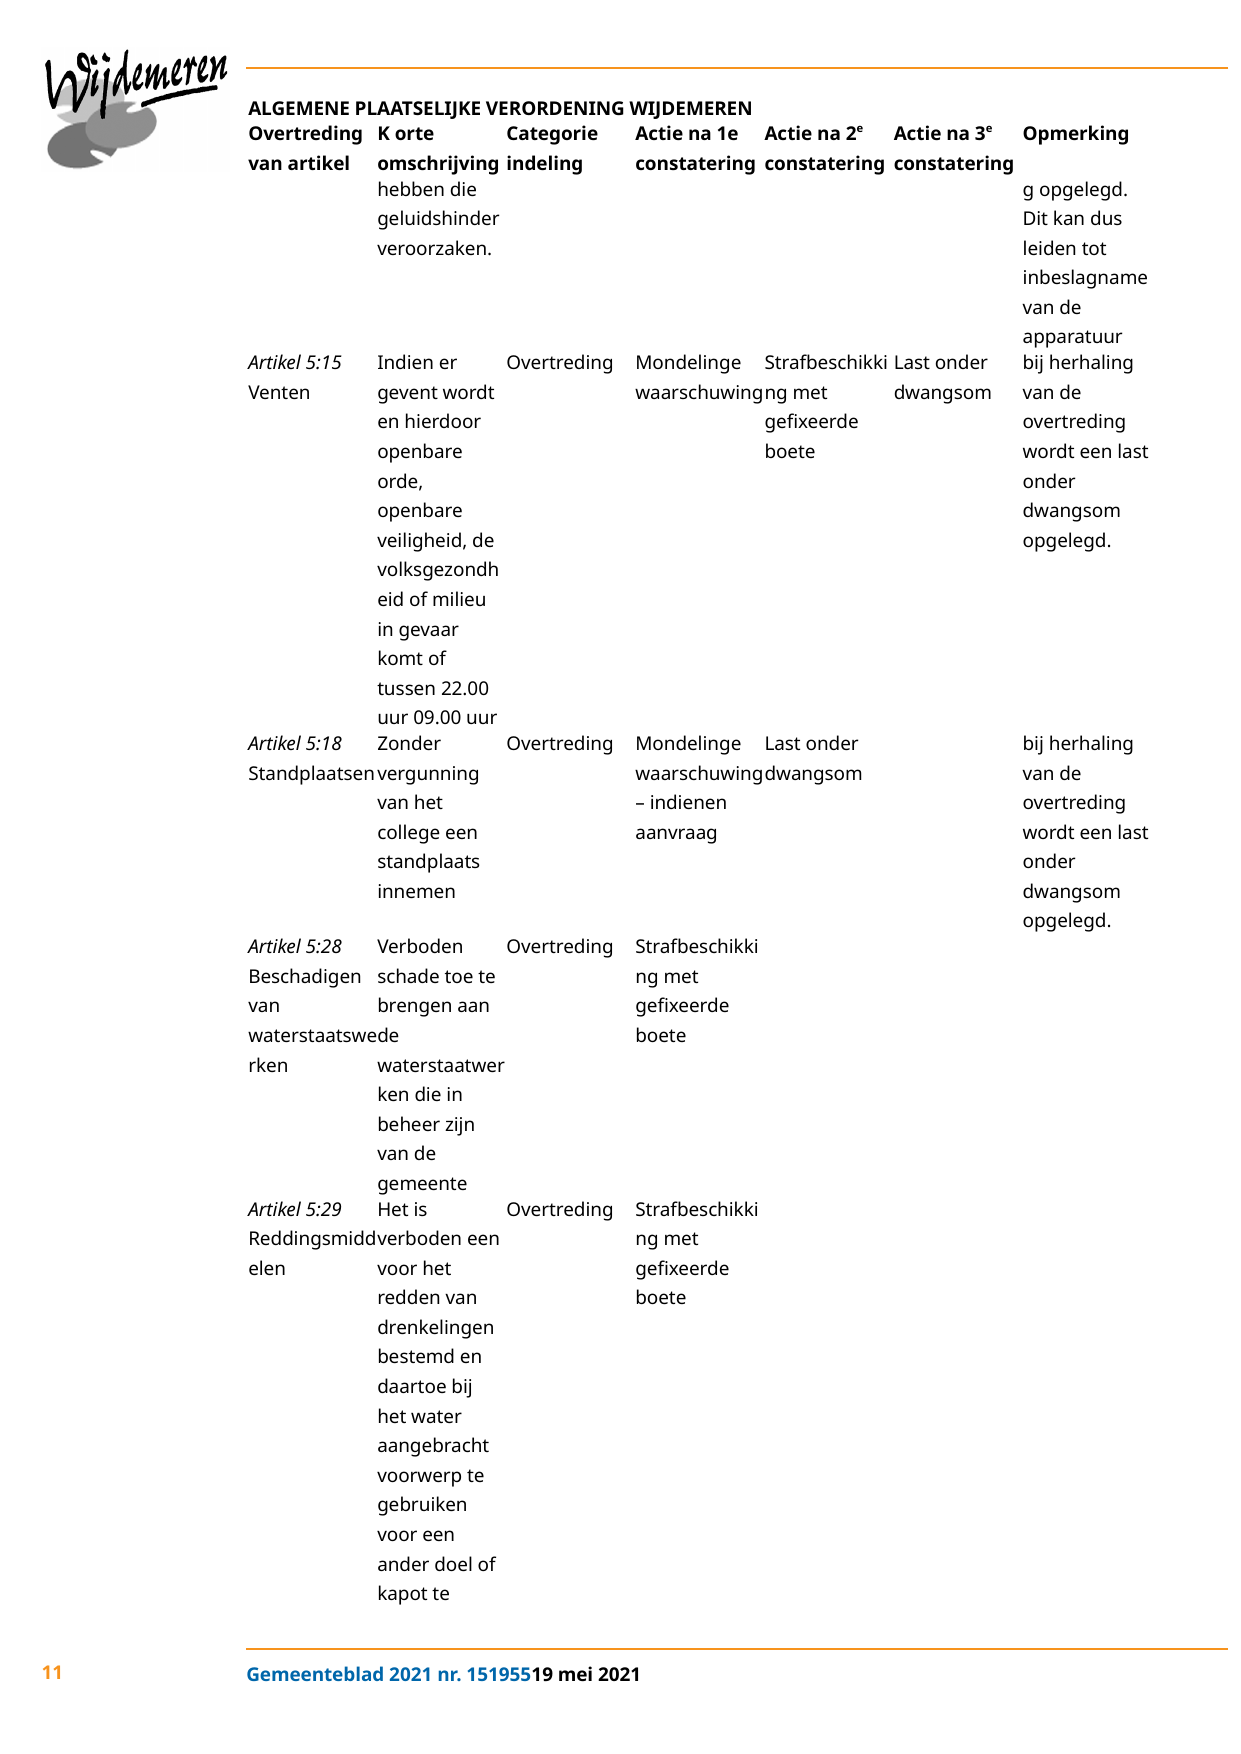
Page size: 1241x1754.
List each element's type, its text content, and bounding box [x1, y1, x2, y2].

table_cell bij herhaling van de overtreding wordt een last onder dwangsom opgelegd. [1023, 730, 1152, 933]
table_cell Indien er gevent wordt en hierdoor openbare orde, openbare veiligheid, de volksgezondheid of milieu in gevaar komt of tussen 22.00 uur 09.00 uur [377, 350, 506, 730]
table_cell Overtreding van artikel [248, 121, 377, 176]
table_cell Actie na 1e constatering [635, 121, 764, 176]
table_cell Mondelinge waarschuwing [635, 350, 764, 730]
table_cell Zonder vergunning van het college een standplaats innemen [377, 730, 506, 933]
table_cell [764, 176, 893, 349]
table_header ALGEMENE PLAATSELIJKE VERORDENING WIJDEMEREN [248, 95, 1152, 121]
table_cell Last onder dwangsom [894, 350, 1022, 730]
table_cell Actie na 2e constatering [764, 121, 893, 176]
table_cell [1023, 934, 1152, 1196]
table_cell Actie na 3e constatering [894, 121, 1022, 176]
table_cell hebben die geluidshinder veroorzaken. [377, 176, 506, 349]
table_cell Overtreding [506, 350, 635, 730]
table_cell Artikel 5:15 Venten [248, 350, 377, 730]
table_cell Overtreding [506, 934, 635, 1196]
table_cell Artikel 5:29 Reddingsmiddelen [248, 1196, 377, 1606]
picture [41, 47, 231, 172]
table_cell Verboden schade toe te brengen aan de waterstaatwerken die in beheer zijn van de gemeente [377, 934, 506, 1196]
table_cell Artikel 5:28 Beschadigen van waterstaatswerken [248, 934, 377, 1196]
table_cell Strafbeschikking met gefixeerde boete [635, 1196, 764, 1606]
table_cell [764, 934, 893, 1196]
table_cell Overtreding [506, 730, 635, 933]
table_cell [894, 1196, 1022, 1606]
table_cell [248, 176, 377, 349]
table_cell Mondelinge waarschuwing – indienen aanvraag [635, 730, 764, 933]
table_cell Last onder dwangsom [764, 730, 893, 933]
table_cell [894, 934, 1022, 1196]
table_cell [894, 176, 1022, 349]
table_cell [506, 176, 635, 349]
table_cell [635, 176, 764, 349]
table_cell [764, 1196, 893, 1606]
table_cell Categorie indeling [506, 121, 635, 176]
table_cell bij herhaling van de overtreding wordt een last onder dwangsom opgelegd. [1023, 350, 1152, 730]
table_cell Overtreding [506, 1196, 635, 1606]
table_cell K orte omschrijving [377, 121, 506, 176]
table_cell Strafbeschikking met gefixeerde boete [635, 934, 764, 1196]
table_cell Strafbeschikking met gefixeerde boete [764, 350, 893, 730]
table_cell Opmerking [1023, 121, 1152, 176]
table_cell [894, 730, 1022, 933]
table_cell g opgelegd. Dit kan dus leiden tot inbeslagname van de apparatuur [1023, 176, 1152, 349]
table_cell [1023, 1196, 1152, 1606]
table_cell Het is verboden een voor het redden van drenkelingen bestemd en daartoe bij het water aangebracht voorwerp te gebruiken voor een ander doel of kapot te [377, 1196, 506, 1606]
table_cell Artikel 5:18 Standplaatsen [248, 730, 377, 933]
